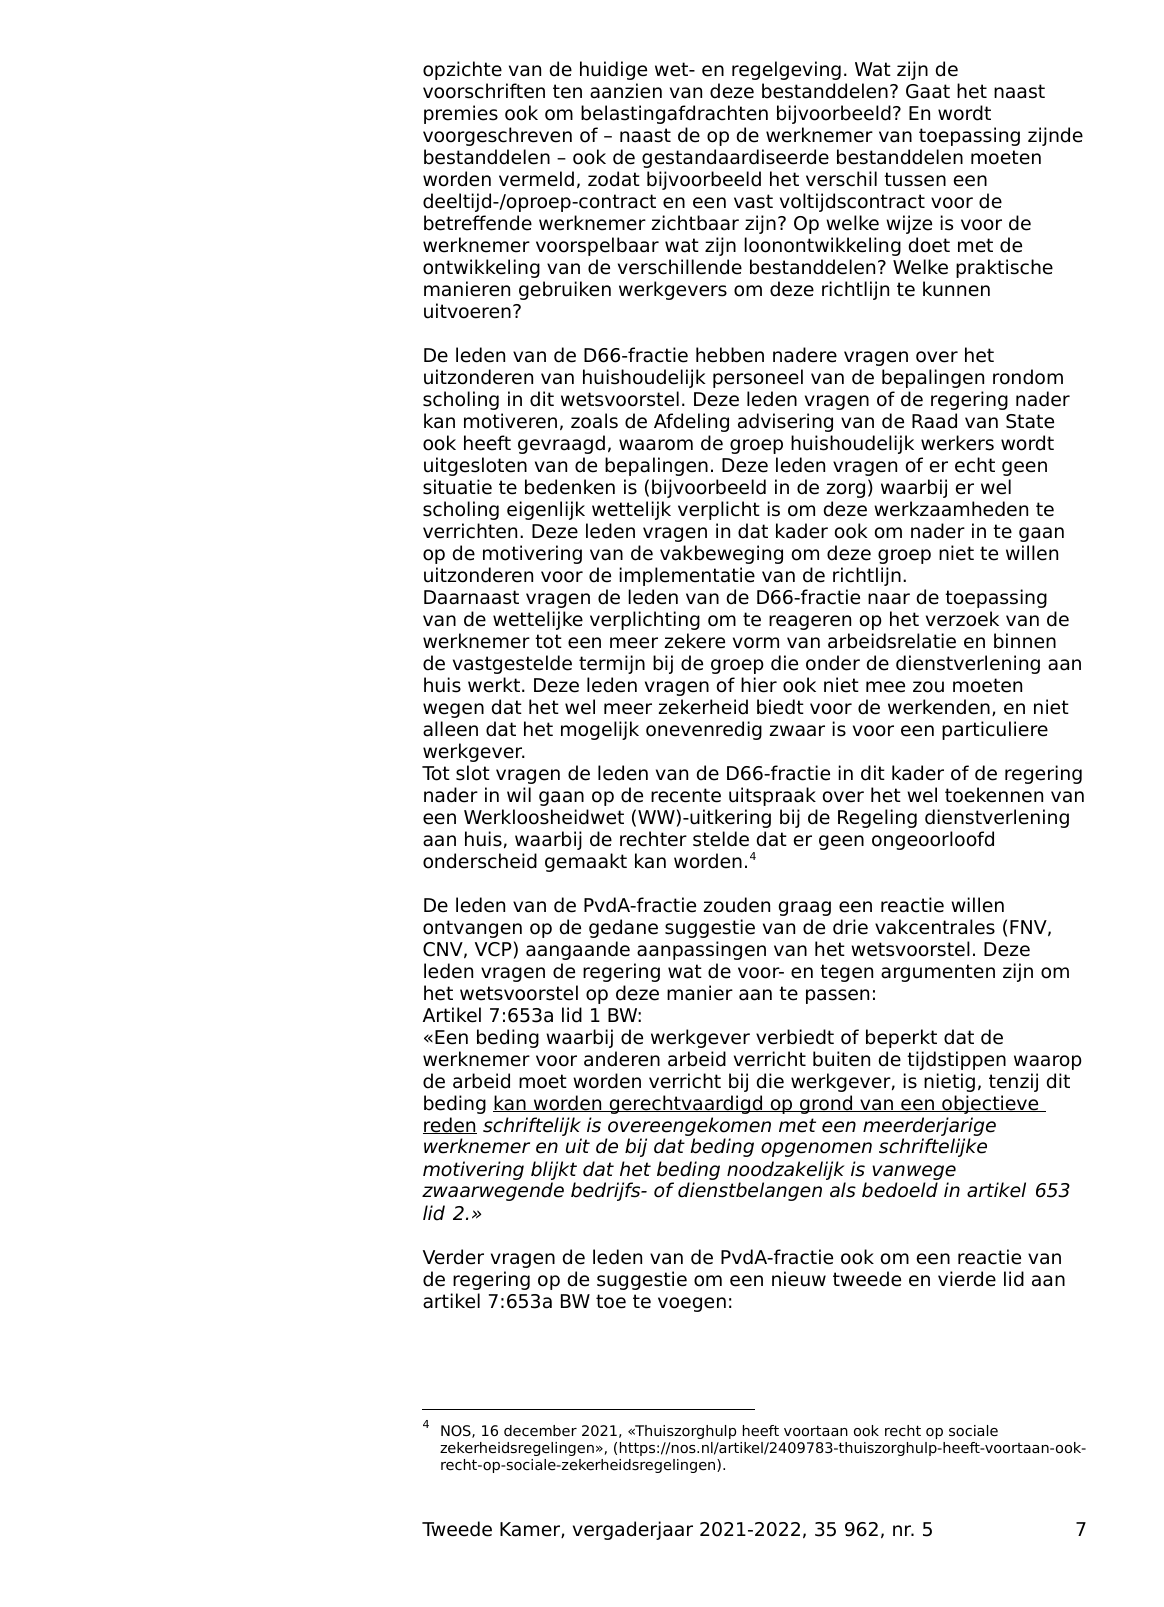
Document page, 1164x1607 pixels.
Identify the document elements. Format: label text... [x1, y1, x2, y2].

text opzichte van de huidige wet- en regelgeving. Wat zijn de voorschriften ten aanzien van deze bestanddelen? Gaat het naast premies ook om belastingafdrachten bijvoorbeeld? En wordt voorgeschreven of – naast de op de werknemer van toepassing zijnde bestanddelen – ook de gestandaardiseerde bestanddelen moeten worden vermeld, zodat bijvoorbeeld het verschil tussen een deeltijd-/oproep-contract en een vast voltijdscontract voor de betreffende werknemer zichtbaar zijn? Op welke wijze is voor de werknemer voorspelbaar wat zijn loonontwikkeling doet met de ontwikkeling van de verschillende bestanddelen? Welke praktische manieren gebruiken werkgevers om deze richtlijn te kunnen uitvoeren? [422, 59, 1087, 323]
text Verder vragen de leden van de PvdA-fractie ook om een reactie van de regering op de suggestie om een nieuw tweede en vierde lid aan artikel 7:653a BW toe te voegen: [422, 1247, 1087, 1312]
text Tot slot vragen de leden van de D66-fractie in dit kader of de regering nader in wil gaan op de recente uitspraak over het wel toekennen van een Werkloosheidwet (WW)-uitkering bij de Regeling dienstverlening aan huis, waarbij de rechter stelde dat er geen ongeoorloofd onderscheid gemaakt kan worden. [422, 763, 1087, 872]
text NOS, 16 december 2021, «Thuiszorghulp heeft voortaan ook recht op sociale zekerheidsregelingen», (https://nos.nl/artikel/2409783-thuiszorghulp-heeft-voortaan-ook-recht-op-sociale-zekerheidsregelingen). [422, 1418, 1087, 1474]
text «Een beding waarbij de werkgever verbiedt of beperkt dat de werknemer voor anderen arbeid verricht buiten de tijdstippen waarop de arbeid moet worden verricht bij die werkgever, is nietig, tenzij dit beding kan worden gerechtvaardigd op grond van een objectieve reden schriftelijk is overeengekomen met een meerderjarige werknemer en uit de bij dat beding opgenomen schriftelijke motivering blijkt dat het beding noodzakelijk is vanwege zwaarwegende bedrijfs- of dienstbelangen als bedoeld in artikel 653 lid 2.» [422, 1027, 1087, 1224]
text De leden van de D66-fractie hebben nadere vragen over het uitzonderen van huishoudelijk personeel van de bepalingen rondom scholing in dit wetsvoorstel. Deze leden vragen of de regering nader kan motiveren, zoals de Afdeling advisering van de Raad van State ook heeft gevraagd, waarom de groep huishoudelijk werkers wordt uitgesloten van de bepalingen. Deze leden vragen of er echt geen situatie te bedenken is (bijvoorbeeld in de zorg) waarbij er wel scholing eigenlijk wettelijk verplicht is om deze werkzaamheden te verrichten. Deze leden vragen in dat kader ook om nader in te gaan op de motivering van de vakbeweging om deze groep niet te willen uitzonderen voor de implementatie van de richtlijn. [422, 345, 1087, 587]
text Daarnaast vragen de leden van de D66-fractie naar de toepassing van de wettelijke verplichting om te reageren op het verzoek van de werknemer tot een meer zekere vorm van arbeidsrelatie en binnen de vastgestelde termijn bij de groep die onder de dienstverlening aan huis werkt. Deze leden vragen of hier ook niet mee zou moeten wegen dat het wel meer zekerheid biedt voor de werkenden, en niet alleen dat het mogelijk onevenredig zwaar is voor een particuliere werkgever. [422, 587, 1087, 763]
text Artikel 7:653a lid 1 BW: [422, 1004, 1087, 1027]
text De leden van de PvdA-fractie zouden graag een reactie willen ontvangen op de gedane suggestie van de drie vakcentrales (FNV, CNV, VCP) aangaande aanpassingen van het wetsvoorstel. Deze leden vragen de regering wat de voor- en tegen argumenten zijn om het wetsvoorstel op deze manier aan te passen: [422, 895, 1087, 1004]
